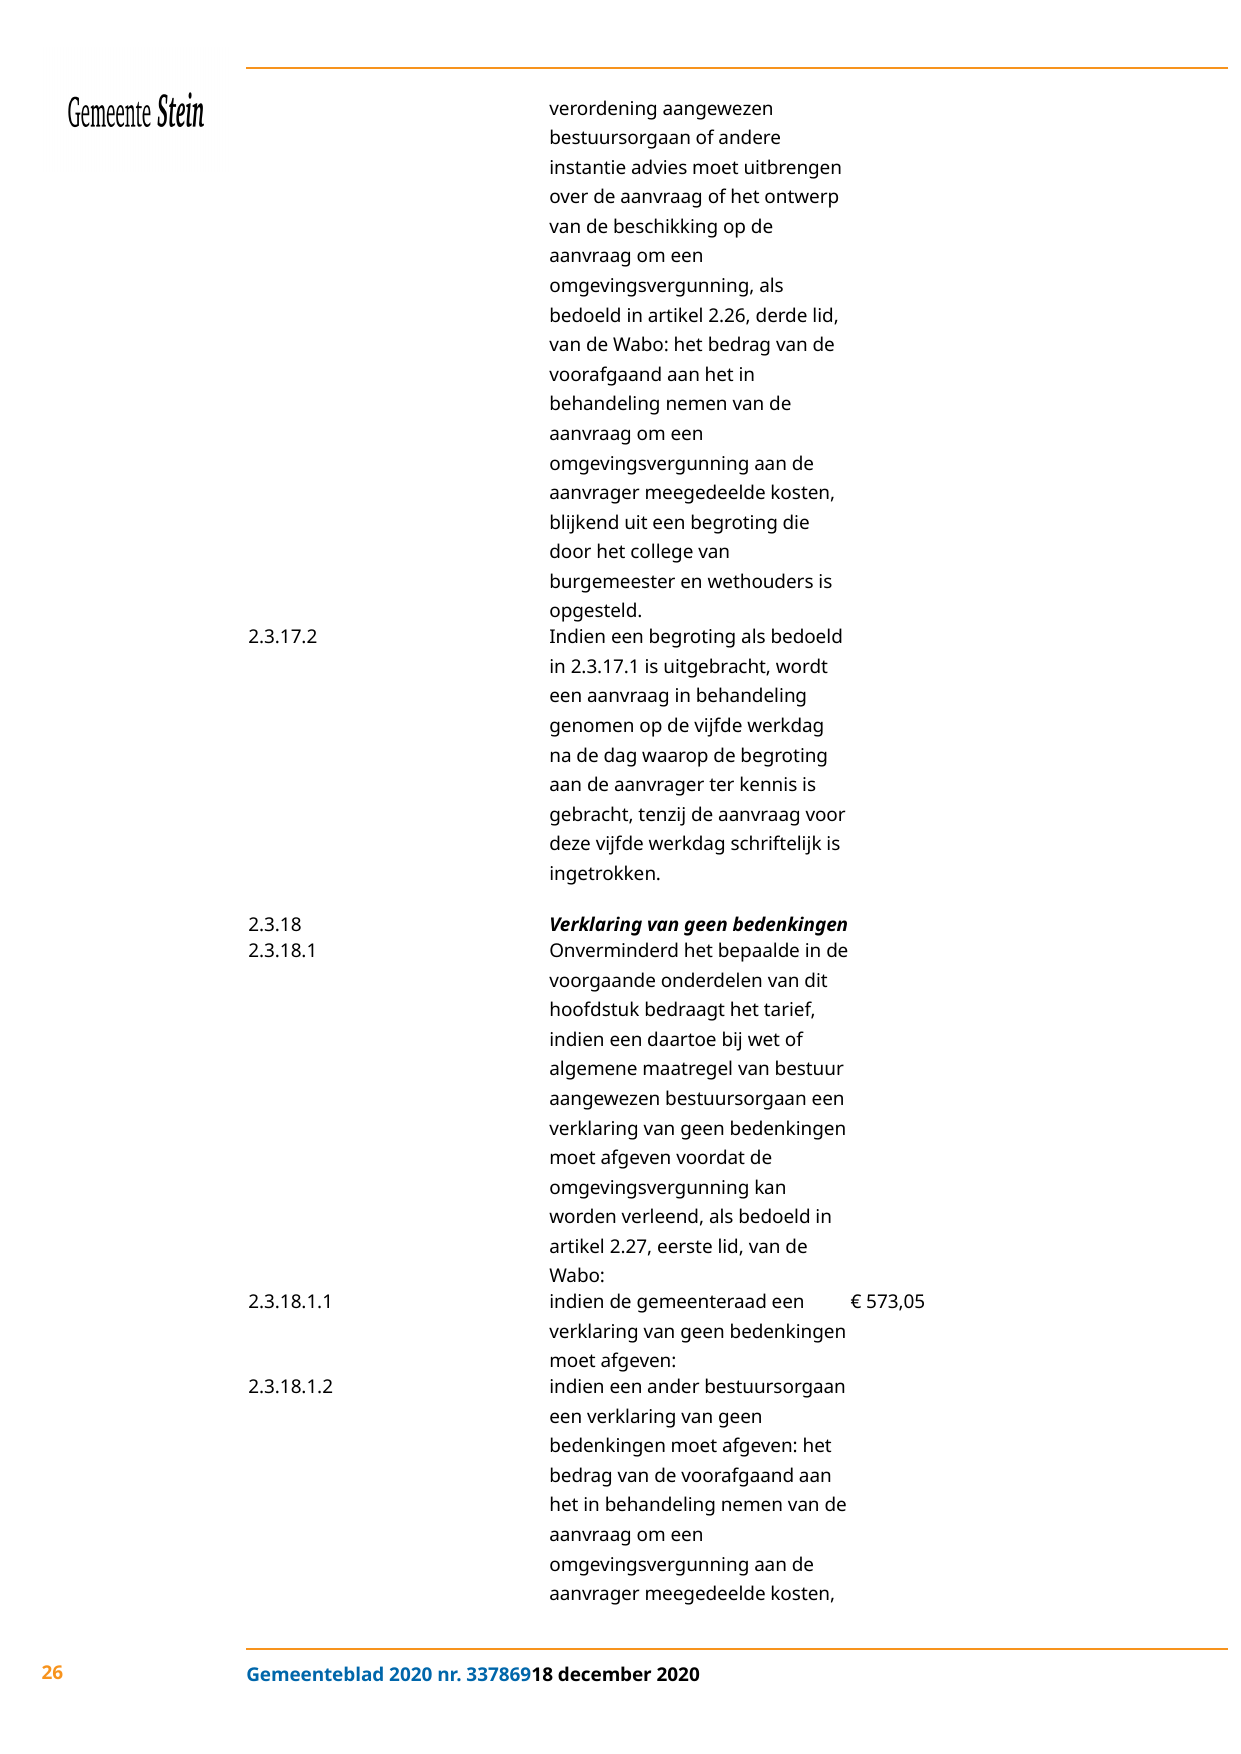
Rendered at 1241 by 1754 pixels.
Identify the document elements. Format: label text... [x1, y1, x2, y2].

table_cell [248, 95, 549, 623]
table_cell € 573,05 [850, 1289, 1152, 1373]
table_cell [850, 624, 1152, 886]
table_cell 2.3.17.2 [248, 624, 549, 886]
table_cell [850, 95, 1152, 623]
table_cell indien de gemeenteraad een verklaring van geen bedenkingen moet afgeven: [549, 1289, 850, 1373]
table_cell Onverminderd het bepaalde in de voorgaande onderdelen van dit hoofdstuk bedraagt het tarief, indien een daartoe bij wet of algemene maatregel van bestuur aangewezen bestuursorgaan een verklaring van geen bedenkingen moet afgeven voordat de omgevingsvergunning kan worden verleend, als bedoeld in artikel 2.27, eerste lid, van de Wabo: [549, 937, 850, 1288]
table_cell 2.3.18 [248, 912, 549, 937]
table_cell [850, 1373, 1152, 1606]
table_cell [850, 912, 1152, 937]
table_cell 2.3.18.1.1 [248, 1289, 549, 1373]
table_cell [549, 886, 850, 912]
table_cell 2.3.18.1.2 [248, 1373, 549, 1606]
table_cell indien een ander bestuursorgaan een verklaring van geen bedenkingen moet afgeven: het bedrag van de voorafgaand aan het in behandeling nemen van de aanvraag om een omgevingsvergunning aan de aanvrager meegedeelde kosten, [549, 1373, 850, 1606]
picture [41, 47, 231, 172]
table_cell [248, 886, 549, 912]
table_cell verordening aangewezen bestuursorgaan of andere instantie advies moet uitbrengen over de aanvraag of het ontwerp van de beschikking op de aanvraag om een omgevingsvergunning, als bedoeld in artikel 2.26, derde lid, van de Wabo: het bedrag van de voorafgaand aan het in behandeling nemen van de aanvraag om een omgevingsvergunning aan de aanvrager meegedeelde kosten, blijkend uit een begroting die door het college van burgemeester en wethouders is opgesteld. [549, 95, 850, 623]
table_cell [850, 937, 1152, 1288]
table_cell [850, 886, 1152, 912]
table_cell Indien een begroting als bedoeld in 2.3.17.1 is uitgebracht, wordt een aanvraag in behandeling genomen op de vijfde werkdag na de dag waarop de begroting aan de aanvrager ter kennis is gebracht, tenzij de aanvraag voor deze vijfde werkdag schriftelijk is ingetrokken. [549, 624, 850, 886]
table_cell 2.3.18.1 [248, 937, 549, 1288]
table_cell Verklaring van geen bedenkingen [549, 912, 850, 937]
